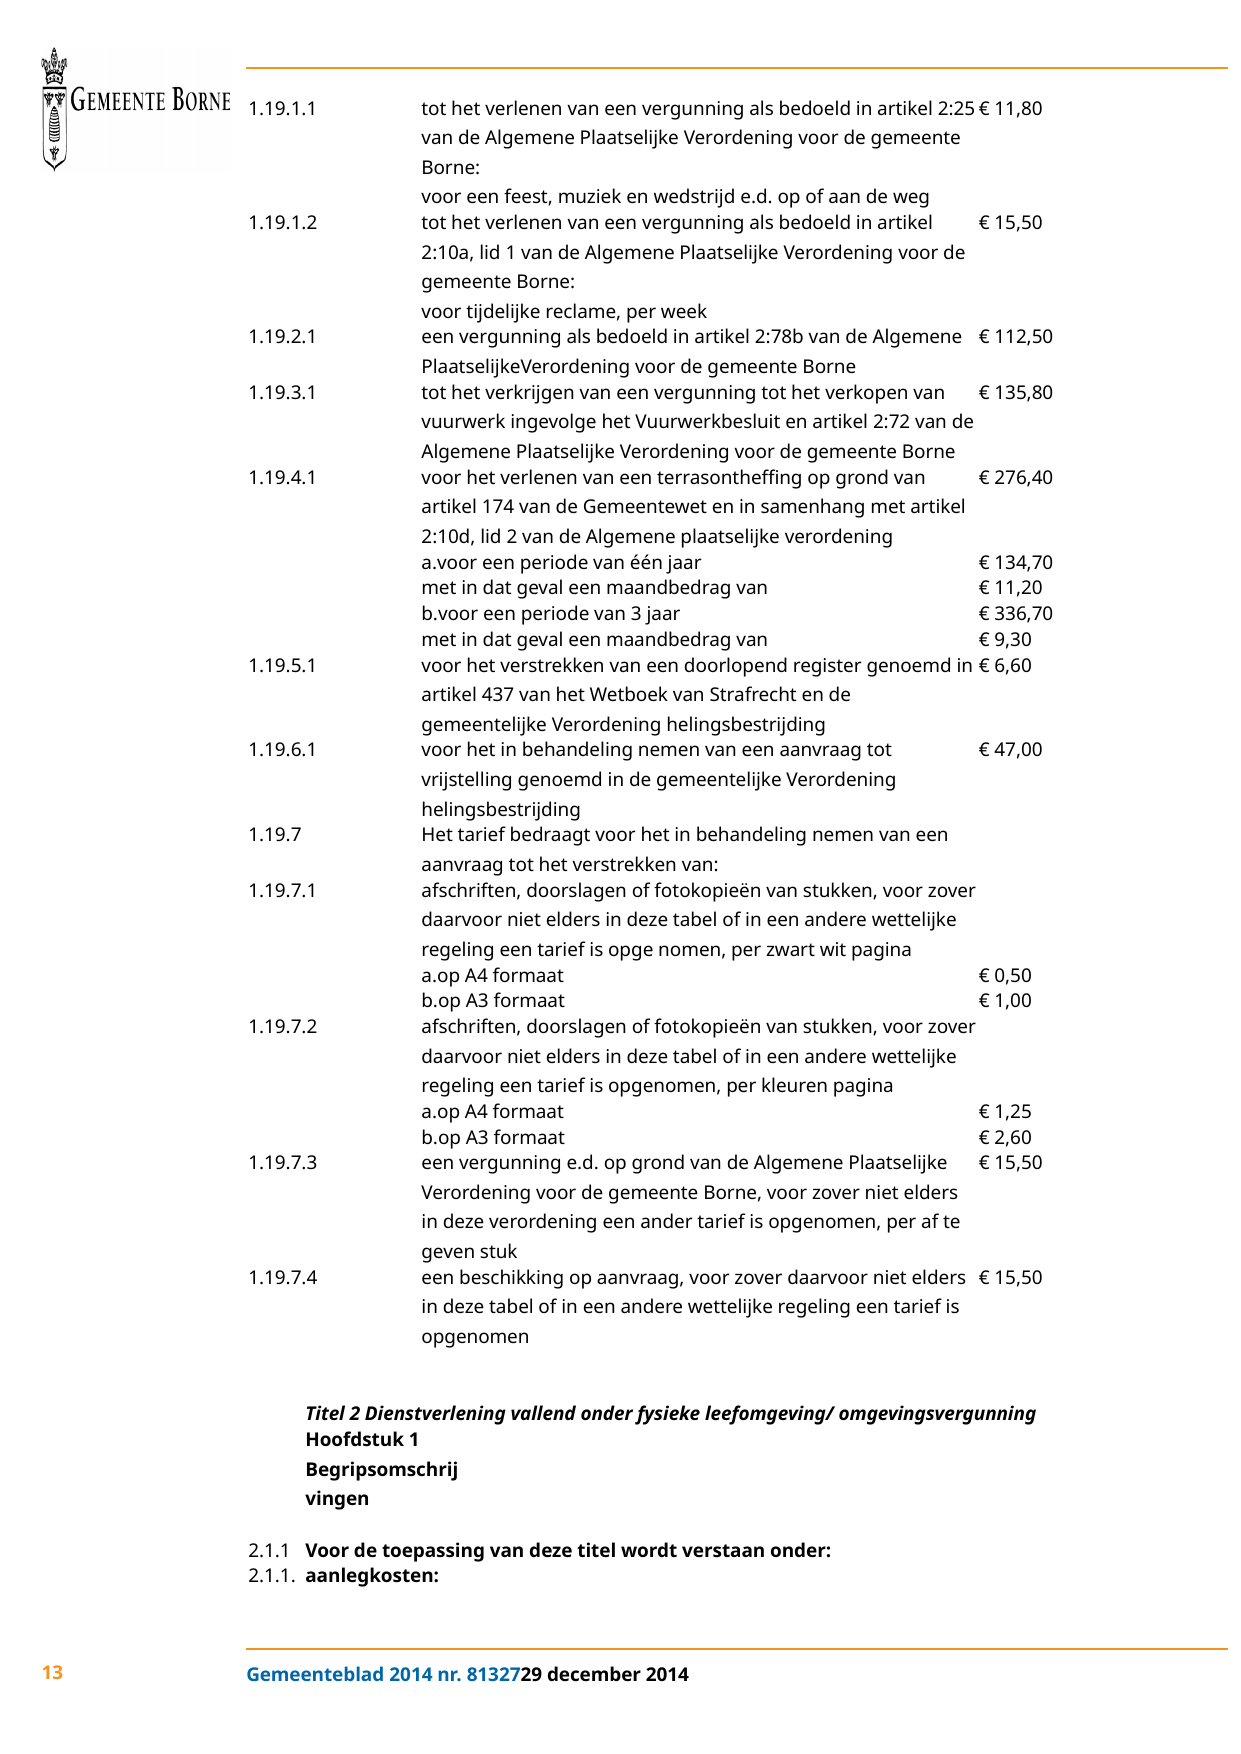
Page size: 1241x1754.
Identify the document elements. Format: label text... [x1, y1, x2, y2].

table_cell Voor de toepassing van deze titel wordt verstaan onder: [305, 1537, 1152, 1562]
table_cell € 11,20 [979, 575, 1152, 600]
table_cell 1.19.1.2 [248, 209, 421, 324]
table_cell € 11,80 [979, 95, 1152, 209]
table_cell b.op A3 formaat [421, 988, 978, 1013]
table_cell 1.19.7.1 [248, 877, 421, 962]
table_cell tot het verlenen van een vergunning als bedoeld in artikel 2:10a, lid 1 van de Algemene Plaatselijke Verordening voor de gemeente Borne: voor tijdelijke reclame, per week [421, 209, 978, 324]
table_cell [466, 1511, 581, 1537]
table_cell 1.19.5.1 [248, 652, 421, 737]
table_cell een vergunning als bedoeld in artikel 2:78b van de Algemene PlaatselijkeVerordening voor de gemeente Borne [421, 324, 978, 379]
table_cell Hoofdstuk 1 Begripsomschrijvingen [305, 1426, 466, 1511]
table_cell [466, 1426, 581, 1511]
table_cell 1.19.6.1 [248, 737, 421, 822]
table_cell een vergunning e.d. op grond van de Algemene Plaatselijke Verordening voor de gemeente Borne, voor zover niet elders in deze verordening een ander tarief is opgenomen, per af te geven stuk [421, 1150, 978, 1264]
table_cell [305, 1511, 466, 1537]
table_cell [979, 1013, 1152, 1098]
table_cell [979, 877, 1152, 962]
table_cell voor het in behandeling nemen van een aanvraag tot vrijstelling genoemd in de gemeentelijke Verordening helingsbestrijding [421, 737, 978, 822]
table_cell € 1,25 [979, 1098, 1152, 1124]
table_cell b.voor een periode van 3 jaar [421, 600, 978, 626]
table_cell afschriften, doorslagen of fotokopieën van stukken, voor zover daarvoor niet elders in deze tabel of in een andere wettelijke regeling een tarief is opge nomen, per zwart wit pagina [421, 877, 978, 962]
table_cell € 0,50 [979, 962, 1152, 987]
table_cell een beschikking op aanvraag, voor zover daarvoor niet elders in deze tabel of in een andere wettelijke regeling een tarief is opgenomen [421, 1264, 978, 1349]
table_cell 1.19.7.3 [248, 1150, 421, 1264]
table_cell € 112,50 [979, 324, 1152, 379]
table_cell 1.19.7.4 [248, 1264, 421, 1349]
table_cell 1.19.1.1 [248, 95, 421, 209]
table_cell [248, 988, 421, 1013]
table_cell € 135,80 [979, 379, 1152, 464]
table_cell € 6,60 [979, 652, 1152, 737]
table_cell 2.1.1. [248, 1563, 305, 1588]
table_cell a.op A4 formaat [421, 1098, 978, 1124]
table_cell € 15,50 [979, 1150, 1152, 1264]
table_cell aanlegkosten: [305, 1563, 1152, 1588]
picture [41, 47, 231, 172]
table_header Titel 2 Dienstverlening vallend onder fysieke leefomgeving/ omgevingsvergunning [305, 1400, 1152, 1426]
table_cell met in dat geval een maandbedrag van [421, 575, 978, 600]
table_cell [581, 1511, 1152, 1537]
table_cell a.op A4 formaat [421, 962, 978, 987]
table_header [248, 1400, 305, 1426]
table_cell b.op A3 formaat [421, 1124, 978, 1149]
table_cell [979, 822, 1152, 877]
table_cell 1.19.4.1 [248, 464, 421, 549]
table_cell [248, 1098, 421, 1124]
table_cell tot het verlenen van een vergunning als bedoeld in artikel 2:25 van de Algemene Plaatselijke Verordening voor de gemeente Borne: voor een feest, muziek en wedstrijd e.d. op of aan de weg [421, 95, 978, 209]
table_cell [581, 1426, 1152, 1511]
table_cell € 336,70 [979, 600, 1152, 626]
table_cell 1.19.7 [248, 822, 421, 877]
table_cell [248, 962, 421, 987]
table_cell € 15,50 [979, 1264, 1152, 1349]
table_cell a.voor een periode van één jaar [421, 549, 978, 574]
table_cell € 9,30 [979, 626, 1152, 652]
table_cell [248, 626, 421, 652]
table_cell 1.19.2.1 [248, 324, 421, 379]
table_cell [248, 600, 421, 626]
table_cell € 1,00 [979, 988, 1152, 1013]
table_cell 1.19.3.1 [248, 379, 421, 464]
table_cell € 134,70 [979, 549, 1152, 574]
table_cell voor het verlenen van een terrasontheffing op grond van artikel 174 van de Gemeentewet en in samenhang met artikel 2:10d, lid 2 van de Algemene plaatselijke verordening [421, 464, 978, 549]
table_cell [248, 575, 421, 600]
table_cell met in dat geval een maandbedrag van [421, 626, 978, 652]
table_cell 1.19.7.2 [248, 1013, 421, 1098]
table_cell voor het verstrekken van een doorlopend register genoemd in artikel 437 van het Wetboek van Strafrecht en de gemeentelijke Verordening helingsbestrijding [421, 652, 978, 737]
table_cell [248, 1426, 305, 1511]
table_cell [248, 1124, 421, 1149]
table_cell Het tarief bedraagt voor het in behandeling nemen van een aanvraag tot het verstrekken van: [421, 822, 978, 877]
table_cell afschriften, doorslagen of fotokopieën van stukken, voor zover daarvoor niet elders in deze tabel of in een andere wettelijke regeling een tarief is opgenomen, per kleuren pagina [421, 1013, 978, 1098]
table_cell € 47,00 [979, 737, 1152, 822]
table_cell € 15,50 [979, 209, 1152, 324]
table_cell 2.1.1 [248, 1537, 305, 1562]
table_cell [248, 1511, 305, 1537]
table_cell € 276,40 [979, 464, 1152, 549]
table_cell tot het verkrijgen van een vergunning tot het verkopen van vuurwerk ingevolge het Vuurwerkbesluit en artikel 2:72 van de Algemene Plaatselijke Verordening voor de gemeente Borne [421, 379, 978, 464]
table_cell [248, 549, 421, 574]
table_cell € 2,60 [979, 1124, 1152, 1149]
